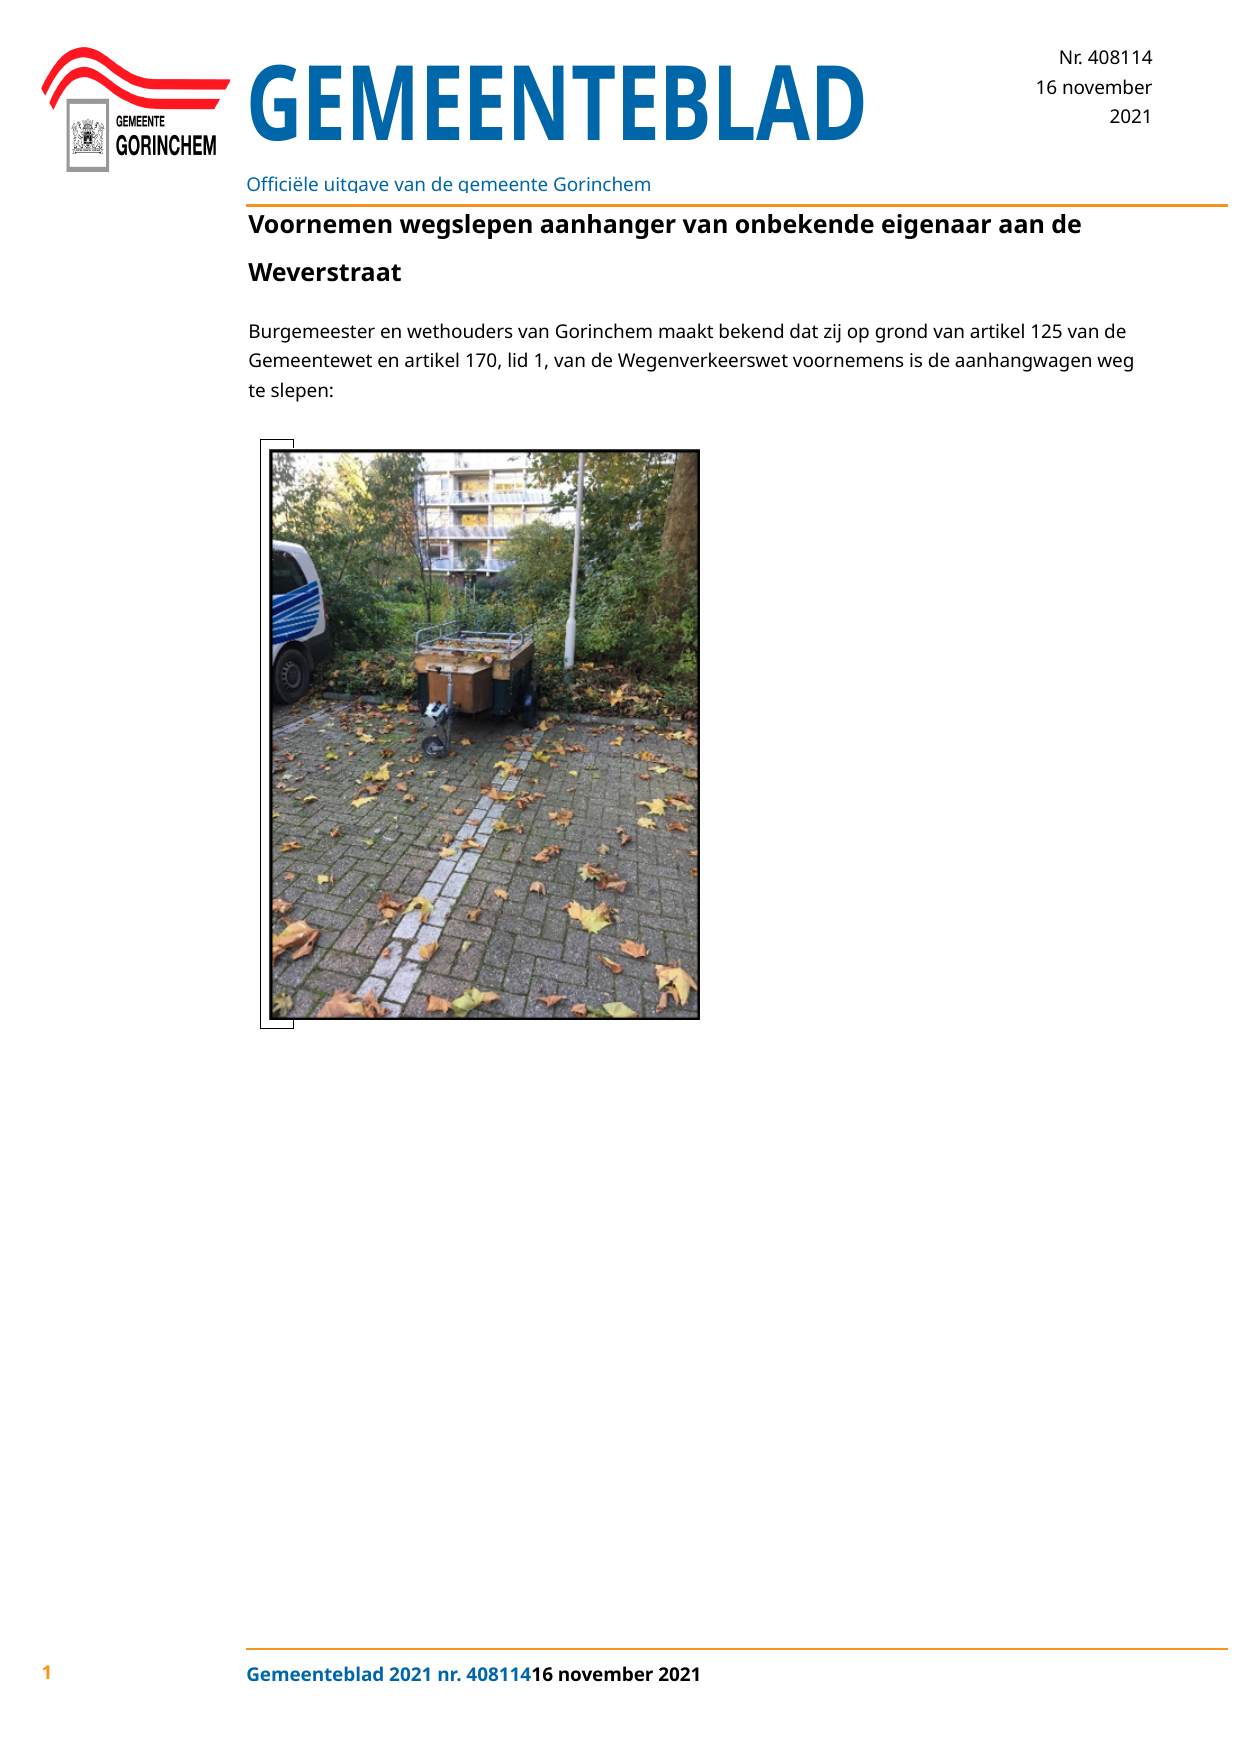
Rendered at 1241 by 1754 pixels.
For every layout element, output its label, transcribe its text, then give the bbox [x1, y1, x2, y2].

text Voornemen wegslepen aanhanger van onbekende eigenaar aan de Weverstraat [248, 207, 1152, 288]
text Burgemeester en wethouders van Gorinchem maakt bekend dat zij op grond van artikel 125 van de Gemeentewet en artikel 170, lid 1, van de Wegenverkeerswet voornemens is de aanhangwagen weg te slepen: [248, 318, 1152, 403]
picture [41, 47, 231, 172]
picture [268, 448, 700, 1020]
